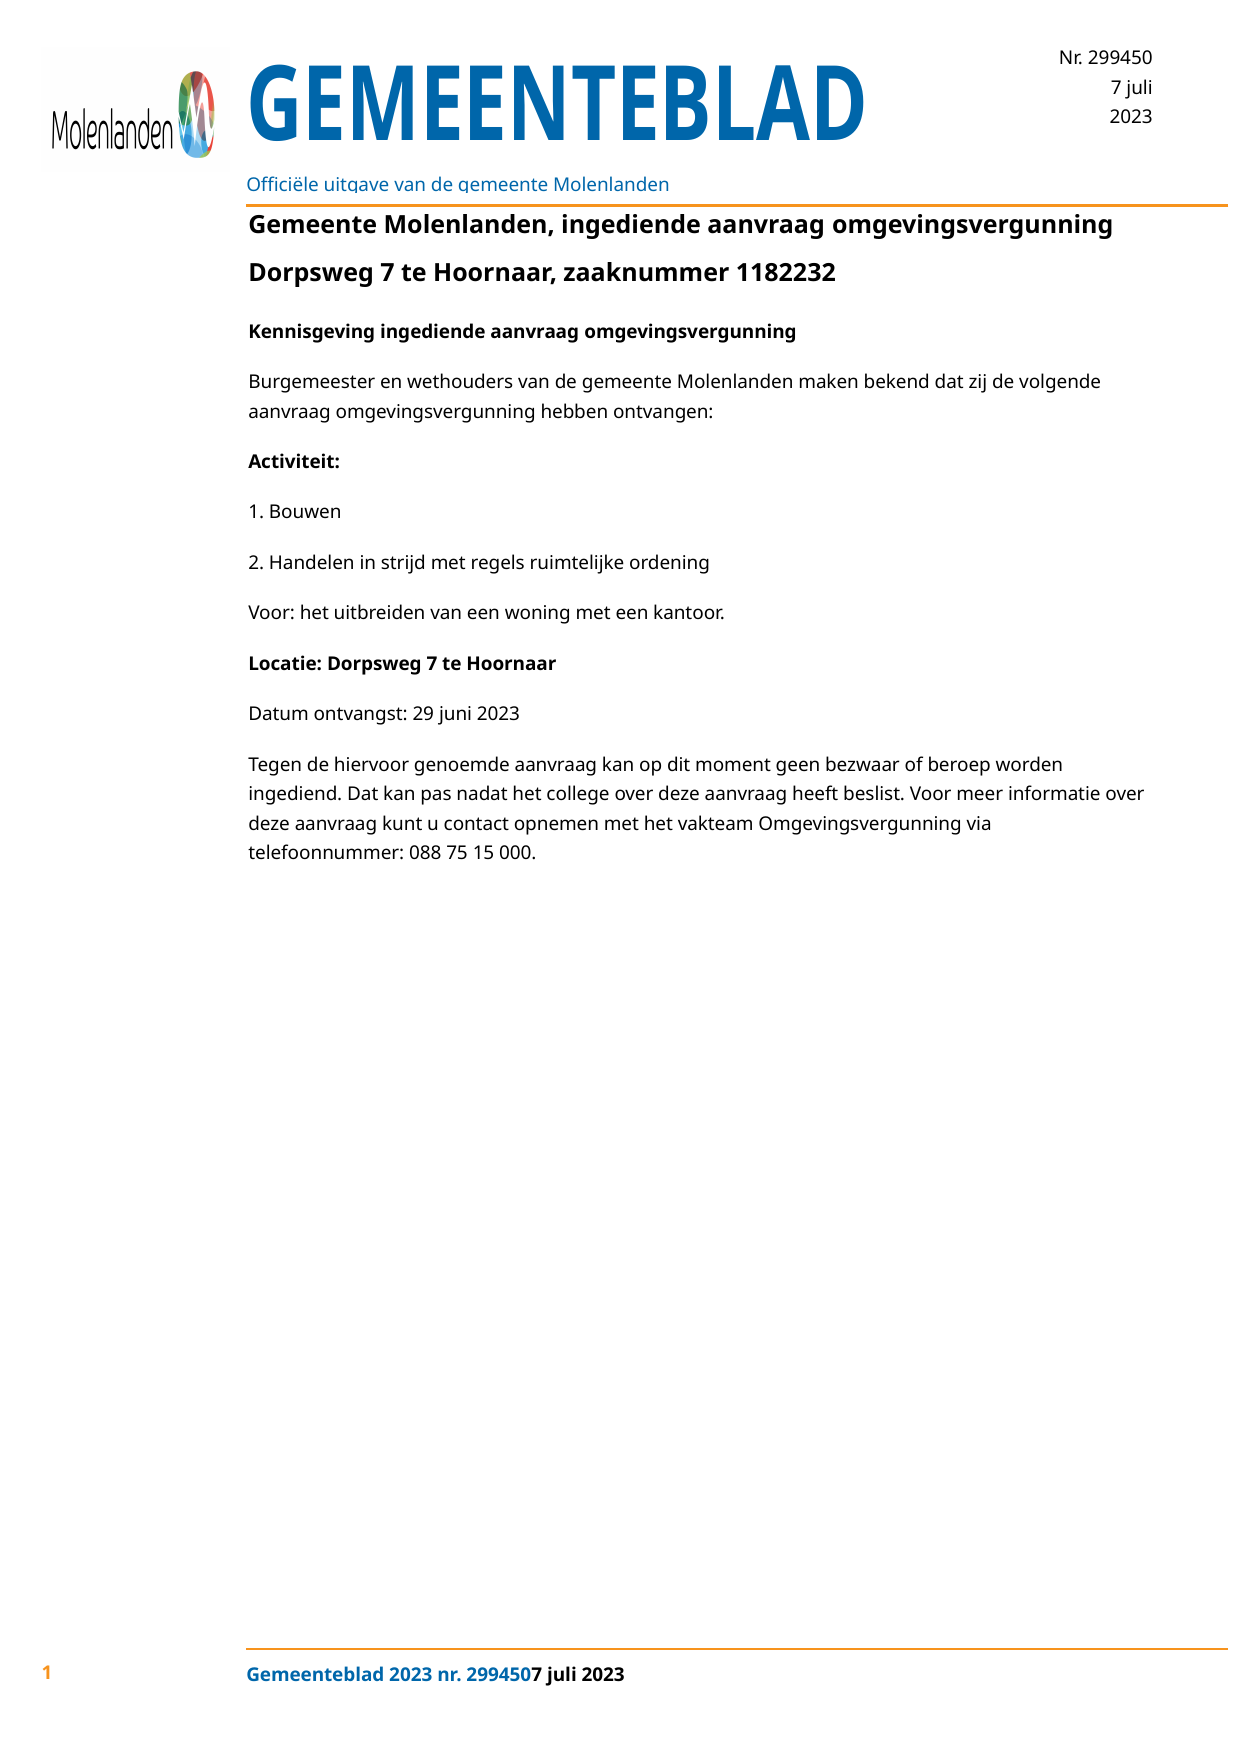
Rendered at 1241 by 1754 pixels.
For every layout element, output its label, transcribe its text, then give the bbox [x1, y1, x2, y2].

text Gemeente Molenlanden, ingediende aanvraag omgevingsvergunning Dorpsweg 7 te Hoornaar, zaaknummer 1182232 [248, 207, 1152, 288]
text Datum ontvangst: 29 juni 2023 [248, 700, 1152, 726]
text 2. Handelen in strijd met regels ruimtelijke ordening [248, 549, 1152, 575]
text 1. Bouwen [248, 499, 1152, 524]
text Voor: het uitbreiden van een woning met een kantoor. [248, 599, 1152, 625]
text Locatie: Dorpsweg 7 te Hoornaar [248, 650, 1152, 676]
text Burgemeester en wethouders van de gemeente Molenlanden maken bekend dat zij de volgende aanvraag omgevingsvergunning hebben ontvangen: [248, 368, 1152, 424]
picture [41, 47, 231, 172]
text Activiteit: [248, 448, 1152, 474]
text Kennisgeving ingediende aanvraag omgevingsvergunning [248, 318, 1152, 344]
text Tegen de hiervoor genoemde aanvraag kan op dit moment geen bezwaar of beroep worden ingediend. Dat kan pas nadat het college over deze aanvraag heeft beslist. Voor meer informatie over deze aanvraag kunt u contact opnemen met het vakteam Omgevingsvergunning via telefoonnummer: 088 75 15 000. [248, 751, 1152, 865]
